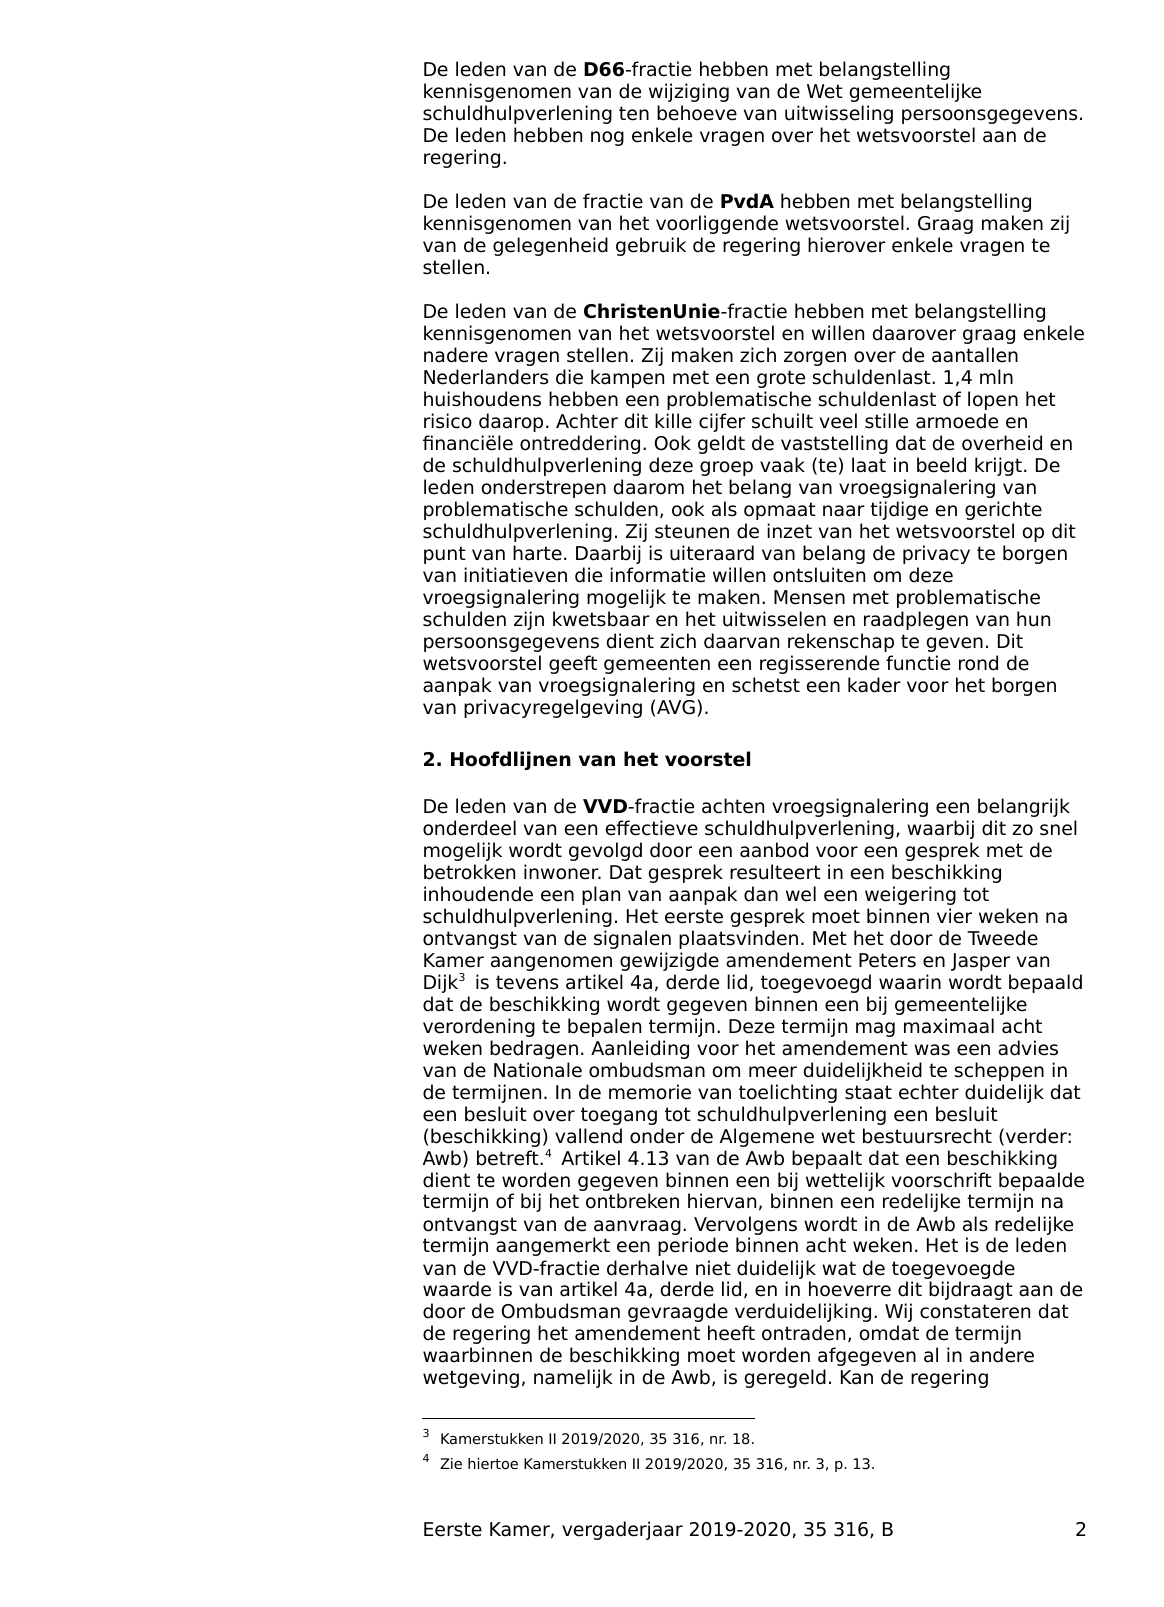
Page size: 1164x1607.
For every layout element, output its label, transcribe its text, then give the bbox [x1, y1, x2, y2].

text De leden van de D66-fractie hebben met belangstelling kennisgenomen van de wijziging van de Wet gemeentelijke schuldhulpverlening ten behoeve van uitwisseling persoonsgegevens. De leden hebben nog enkele vragen over het wetsvoorstel aan de regering. [422, 59, 1087, 169]
text Kamerstukken II 2019/2020, 35 316, nr. 18. [422, 1427, 1087, 1449]
subtitle 2. Hoofdlijnen van het voorstel [422, 749, 1087, 771]
text Zie hiertoe Kamerstukken II 2019/2020, 35 316, nr. 3, p. 13. [422, 1452, 1087, 1474]
text De leden van de VVD-fractie achten vroegsignalering een belangrijk onderdeel van een effectieve schuldhulpverlening, waarbij dit zo snel mogelijk wordt gevolgd door een aanbod voor een gesprek met de betrokken inwoner. Dat gesprek resulteert in een beschikking inhoudende een plan van aanpak dan wel een weigering tot schuldhulpverlening. Het eerste gesprek moet binnen vier weken na ontvangst van de signalen plaatsvinden. Met het door de Tweede Kamer aangenomen gewijzigde amendement Peters en Jasper van Dijk is tevens artikel 4a, derde lid, toegevoegd waarin wordt bepaald dat de beschikking wordt gegeven binnen een bij gemeentelijke verordening te bepalen termijn. Deze termijn mag maximaal acht weken bedragen. Aanleiding voor het amendement was een advies van de Nationale ombudsman om meer duidelijkheid te scheppen in de termijnen. In de memorie van toelichting staat echter duidelijk dat een besluit over toegang tot schuldhulpverlening een besluit (beschikking) vallend onder de Algemene wet bestuursrecht (verder: Awb) betreft. Artikel 4.13 van de Awb bepaalt dat een beschikking dient te worden gegeven binnen een bij wettelijk voorschrift bepaalde termijn of bij het ontbreken hiervan, binnen een redelijke termijn na ontvangst van de aanvraag. Vervolgens wordt in de Awb als redelijke termijn aangemerkt een periode binnen acht weken. Het is de leden van de VVD-fractie derhalve niet duidelijk wat de toegevoegde waarde is van artikel 4a, derde lid, en in hoeverre dit bijdraagt aan de door de Ombudsman gevraagde verduidelijking. Wij constateren dat de regering het amendement heeft ontraden, omdat de termijn waarbinnen de beschikking moet worden afgegeven al in andere wetgeving, namelijk in de Awb, is geregeld. Kan de regering [422, 796, 1087, 1389]
text De leden van de ChristenUnie-fractie hebben met belangstelling kennisgenomen van het wetsvoorstel en willen daarover graag enkele nadere vragen stellen. Zij maken zich zorgen over de aantallen Nederlanders die kampen met een grote schuldenlast. 1,4 mln huishoudens hebben een problematische schuldenlast of lopen het risico daarop. Achter dit kille cijfer schuilt veel stille armoede en financiële ontreddering. Ook geldt de vaststelling dat de overheid en de schuldhulpverlening deze groep vaak (te) laat in beeld krijgt. De leden onderstrepen daarom het belang van vroegsignalering van problematische schulden, ook als opmaat naar tijdige en gerichte schuldhulpverlening. Zij steunen de inzet van het wetsvoorstel op dit punt van harte. Daarbij is uiteraard van belang de privacy te borgen van initiatieven die informatie willen ontsluiten om deze vroegsignalering mogelijk te maken. Mensen met problematische schulden zijn kwetsbaar en het uitwisselen en raadplegen van hun persoonsgegevens dient zich daarvan rekenschap te geven. Dit wetsvoorstel geeft gemeenten een regisserende functie rond de aanpak van vroegsignalering en schetst een kader voor het borgen van privacyregelgeving (AVG). [422, 301, 1087, 719]
text De leden van de fractie van de PvdA hebben met belangstelling kennisgenomen van het voorliggende wetsvoorstel. Graag maken zij van de gelegenheid gebruik de regering hierover enkele vragen te stellen. [422, 191, 1087, 279]
